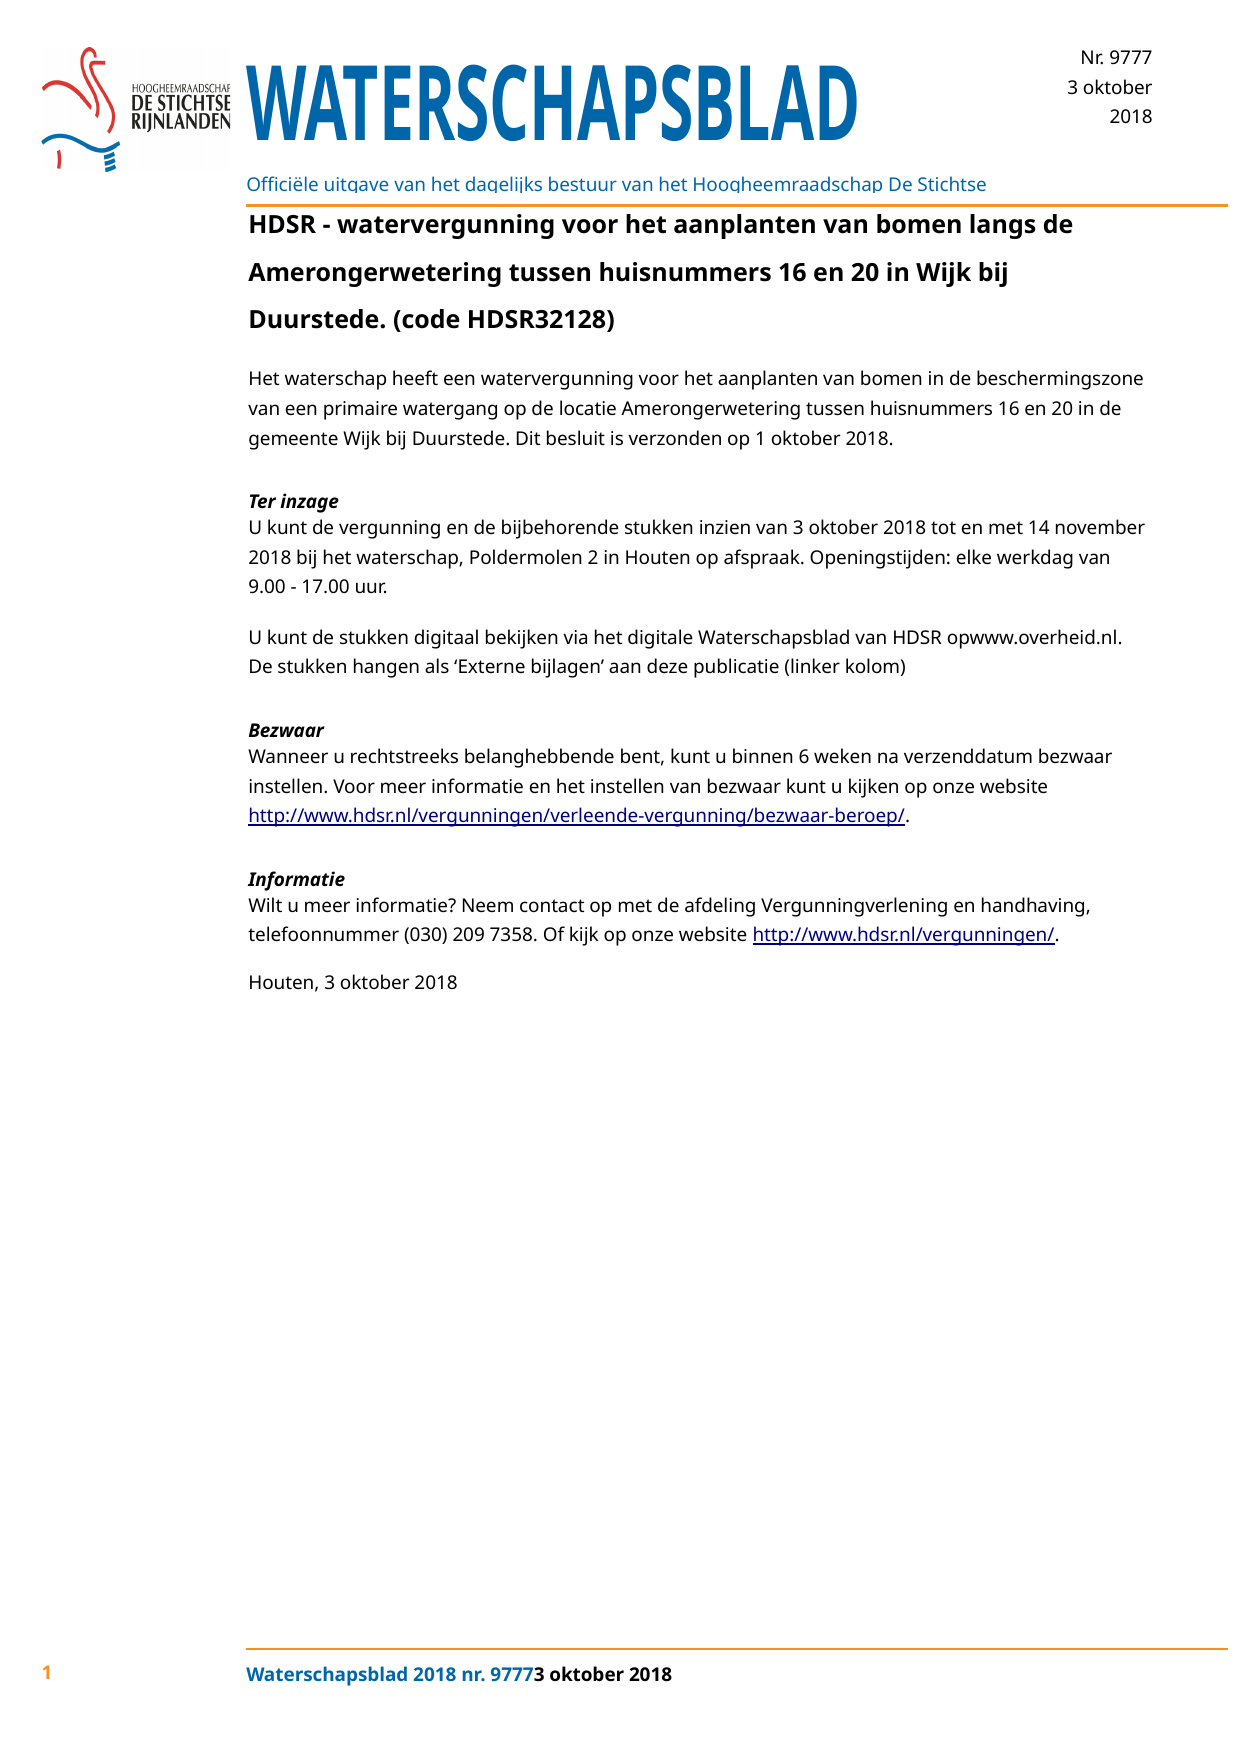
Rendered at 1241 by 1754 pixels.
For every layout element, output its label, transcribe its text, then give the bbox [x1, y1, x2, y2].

text U kunt de stukken digitaal bekijken via het digitale Waterschapsblad van HDSR opwww.overheid.nl. De stukken hangen als ‘Externe bijlagen’ aan deze publicatie (linker kolom) [248, 624, 1152, 679]
text Informatie [248, 866, 1152, 892]
text Het waterschap heeft een watervergunning voor het aanplanten van bomen in de beschermingszone van een primaire watergang op de locatie Amerongerwetering tussen huisnummers 16 en 20 in de gemeente Wijk bij Duurstede. Dit besluit is verzonden op 1 oktober 2018. [248, 366, 1152, 450]
text Wilt u meer informatie? Neem contact op met de afdeling Vergunningverlening en handhaving, telefoonnummer (030) 209 7358. Of kijk op onze website http://www.hdsr.nl/vergunningen/. [248, 892, 1152, 947]
picture [41, 47, 231, 172]
text HDSR - watervergunning voor het aanplanten van bomen langs de Amerongerwetering tussen huisnummers 16 en 20 in Wijk bij Duurstede. (code HDSR32128) [248, 207, 1152, 336]
text Ter inzage [248, 489, 1152, 514]
text U kunt de vergunning en de bijbehorende stukken inzien van 3 oktober 2018 tot en met 14 november 2018 bij het waterschap, Poldermolen 2 in Houten op afspraak. Openingstijden: elke werkdag van 9.00 - 17.00 uur. [248, 514, 1152, 599]
text Wanneer u rechtstreeks belanghebbende bent, kunt u binnen 6 weken na verzenddatum bezwaar instellen. Voor meer informatie en het instellen van bezwaar kunt u kijken op onze website http://www.hdsr.nl/vergunningen/verleende-vergunning/bezwaar-beroep/. [248, 743, 1152, 828]
text Houten, 3 oktober 2018 [248, 969, 1152, 995]
text Bezwaar [248, 717, 1152, 743]
